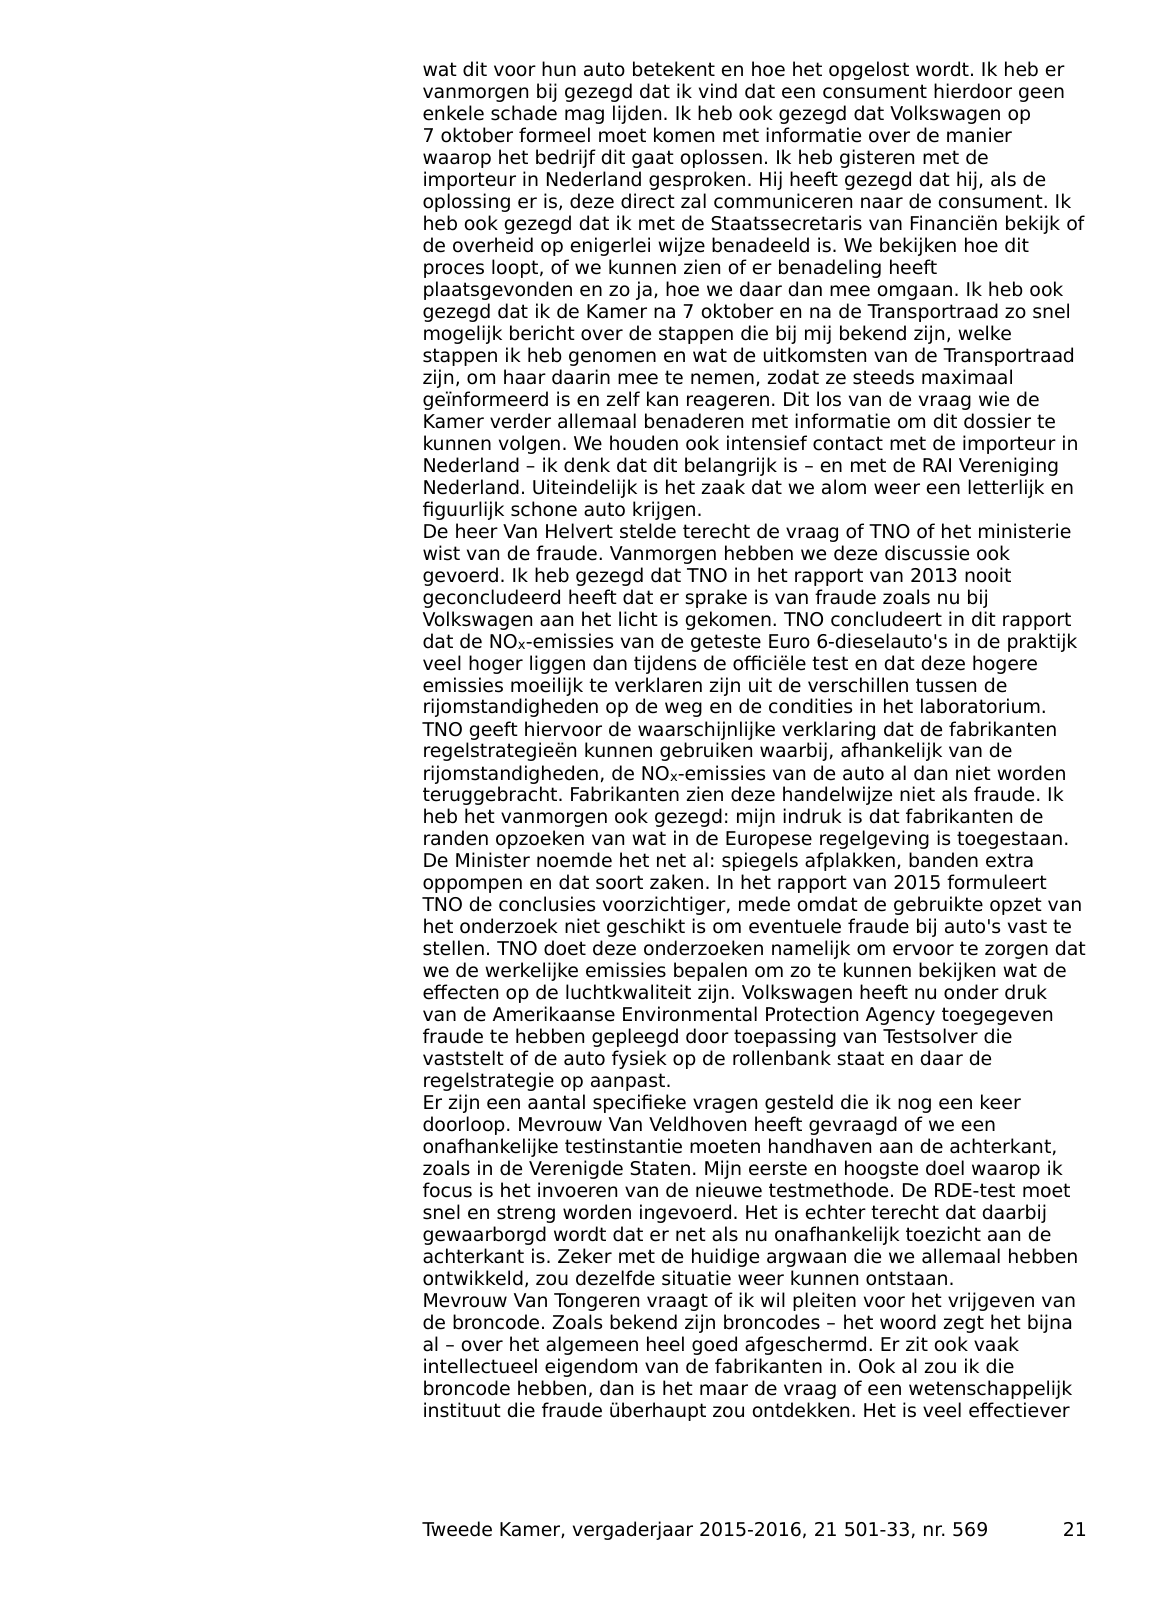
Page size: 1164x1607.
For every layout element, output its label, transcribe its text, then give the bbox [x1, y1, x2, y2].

text wat dit voor hun auto betekent en hoe het opgelost wordt. Ik heb er vanmorgen bij gezegd dat ik vind dat een consument hierdoor geen enkele schade mag lijden. Ik heb ook gezegd dat Volkswagen op 7 oktober formeel moet komen met informatie over de manier waarop het bedrijf dit gaat oplossen. Ik heb gisteren met de importeur in Nederland gesproken. Hij heeft gezegd dat hij, als de oplossing er is, deze direct zal communiceren naar de consument. Ik heb ook gezegd dat ik met de Staatssecretaris van Financiën bekijk of de overheid op enigerlei wijze benadeeld is. We bekijken hoe dit proces loopt, of we kunnen zien of er benadeling heeft plaatsgevonden en zo ja, hoe we daar dan mee omgaan. Ik heb ook gezegd dat ik de Kamer na 7 oktober en na de Transportraad zo snel mogelijk bericht over de stappen die bij mij bekend zijn, welke stappen ik heb genomen en wat de uitkomsten van de Transportraad zijn, om haar daarin mee te nemen, zodat ze steeds maximaal geïnformeerd is en zelf kan reageren. Dit los van de vraag wie de Kamer verder allemaal benaderen met informatie om dit dossier te kunnen volgen. We houden ook intensief contact met de importeur in Nederland – ik denk dat dit belangrijk is – en met de RAI Vereniging Nederland. Uiteindelijk is het zaak dat we alom weer een letterlijk en figuurlijk schone auto krijgen. [422, 59, 1087, 521]
text Er zijn een aantal specifieke vragen gesteld die ik nog een keer doorloop. Mevrouw Van Veldhoven heeft gevraagd of we een onafhankelijke testinstantie moeten handhaven aan de achterkant, zoals in de Verenigde Staten. Mijn eerste en hoogste doel waarop ik focus is het invoeren van de nieuwe testmethode. De RDE-test moet snel en streng worden ingevoerd. Het is echter terecht dat daarbij gewaarborgd wordt dat er net als nu onafhankelijk toezicht aan de achterkant is. Zeker met de huidige argwaan die we allemaal hebben ontwikkeld, zou dezelfde situatie weer kunnen ontstaan. [422, 1092, 1087, 1290]
text De heer Van Helvert stelde terecht de vraag of TNO of het ministerie wist van de fraude. Vanmorgen hebben we deze discussie ook gevoerd. Ik heb gezegd dat TNO in het rapport van 2013 nooit geconcludeerd heeft dat er sprake is van fraude zoals nu bij Volkswagen aan het licht is gekomen. TNO concludeert in dit rapport dat de NOx-emissies van de geteste Euro 6-dieselauto's in de praktijk veel hoger liggen dan tijdens de officiële test en dat deze hogere emissies moeilijk te verklaren zijn uit de verschillen tussen de rijomstandigheden op de weg en de condities in het laboratorium. TNO geeft hiervoor de waarschijnlijke verklaring dat de fabrikanten regelstrategieën kunnen gebruiken waarbij, afhankelijk van de rijomstandigheden, de NOx-emissies van de auto al dan niet worden teruggebracht. Fabrikanten zien deze handelwijze niet als fraude. Ik heb het vanmorgen ook gezegd: mijn indruk is dat fabrikanten de randen opzoeken van wat in de Europese regelgeving is toegestaan. De Minister noemde het net al: spiegels afplakken, banden extra oppompen en dat soort zaken. In het rapport van 2015 formuleert TNO de conclusies voorzichtiger, mede omdat de gebruikte opzet van het onderzoek niet geschikt is om eventuele fraude bij auto's vast te stellen. TNO doet deze onderzoeken namelijk om ervoor te zorgen dat we de werkelijke emissies bepalen om zo te kunnen bekijken wat de effecten op de luchtkwaliteit zijn. Volkswagen heeft nu onder druk van de Amerikaanse Environmental Protection Agency toegegeven fraude te hebben gepleegd door toepassing van Testsolver die vaststelt of de auto fysiek op de rollenbank staat en daar de regelstrategie op aanpast. [422, 521, 1087, 1092]
text Mevrouw Van Tongeren vraagt of ik wil pleiten voor het vrijgeven van de broncode. Zoals bekend zijn broncodes – het woord zegt het bijna al – over het algemeen heel goed afgeschermd. Er zit ook vaak intellectueel eigendom van de fabrikanten in. Ook al zou ik die broncode hebben, dan is het maar de vraag of een wetenschappelijk instituut die fraude überhaupt zou ontdekken. Het is veel effectiever [422, 1290, 1087, 1422]
